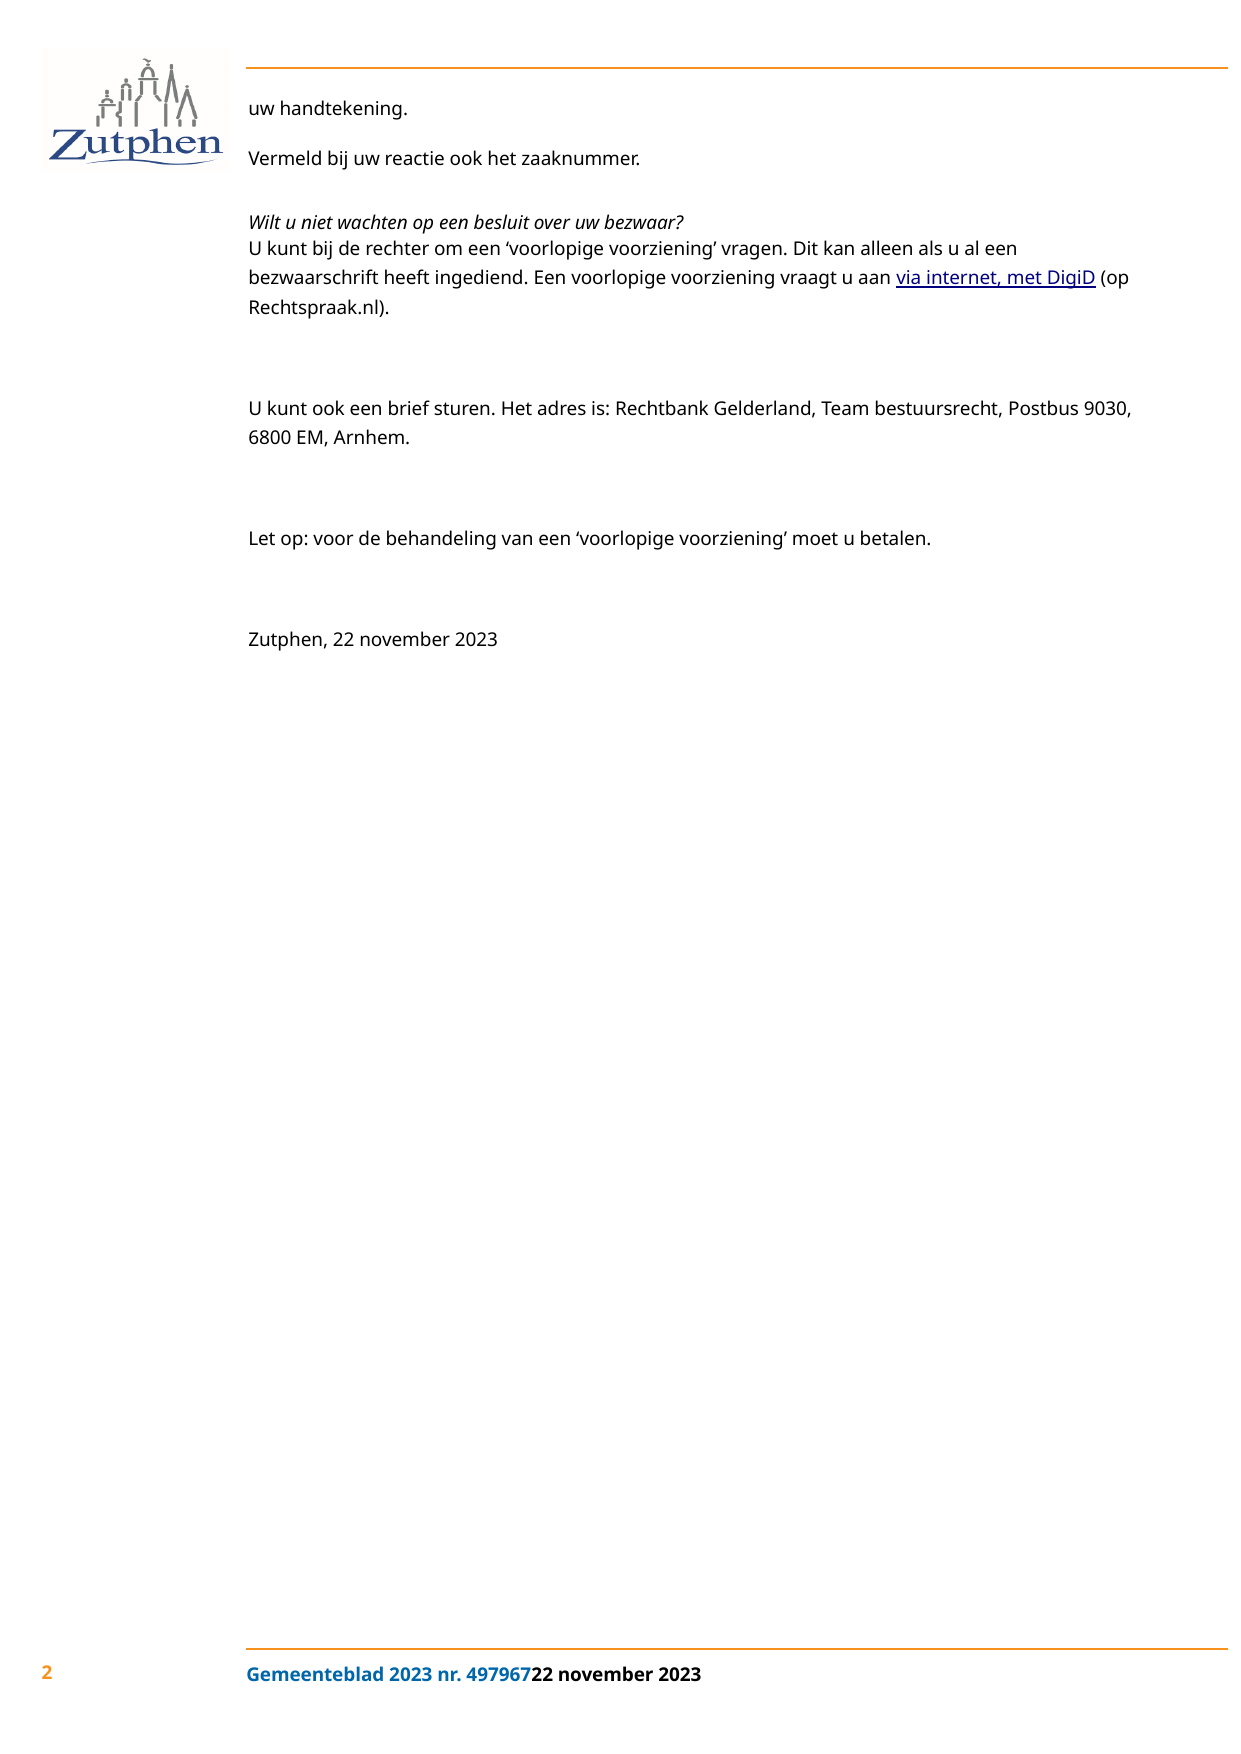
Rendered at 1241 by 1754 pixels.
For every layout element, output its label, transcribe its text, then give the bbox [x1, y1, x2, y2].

text U kunt ook een brief sturen. Het adres is: Rechtbank Gelderland, Team bestuursrecht, Postbus 9030, 6800 EM, Arnhem. [248, 395, 1152, 450]
picture [41, 47, 231, 172]
text U kunt bij de rechter om een ‘voorlopige voorziening’ vragen. Dit kan alleen als u al een bezwaarschrift heeft ingediend. Een voorlopige voorziening vraagt u aan via internet, met DigiD (op Rechtspraak.nl). [248, 235, 1152, 320]
text Zutphen, 22 november 2023 [248, 626, 1152, 652]
text uw handtekening. [248, 95, 1152, 121]
text Wilt u niet wachten op een besluit over uw bezwaar? [248, 209, 1152, 235]
text Vermeld bij uw reactie ook het zaaknummer. [248, 145, 1152, 171]
text Let op: voor de behandeling van een ‘voorlopige voorziening’ moet u betalen. [248, 525, 1152, 551]
